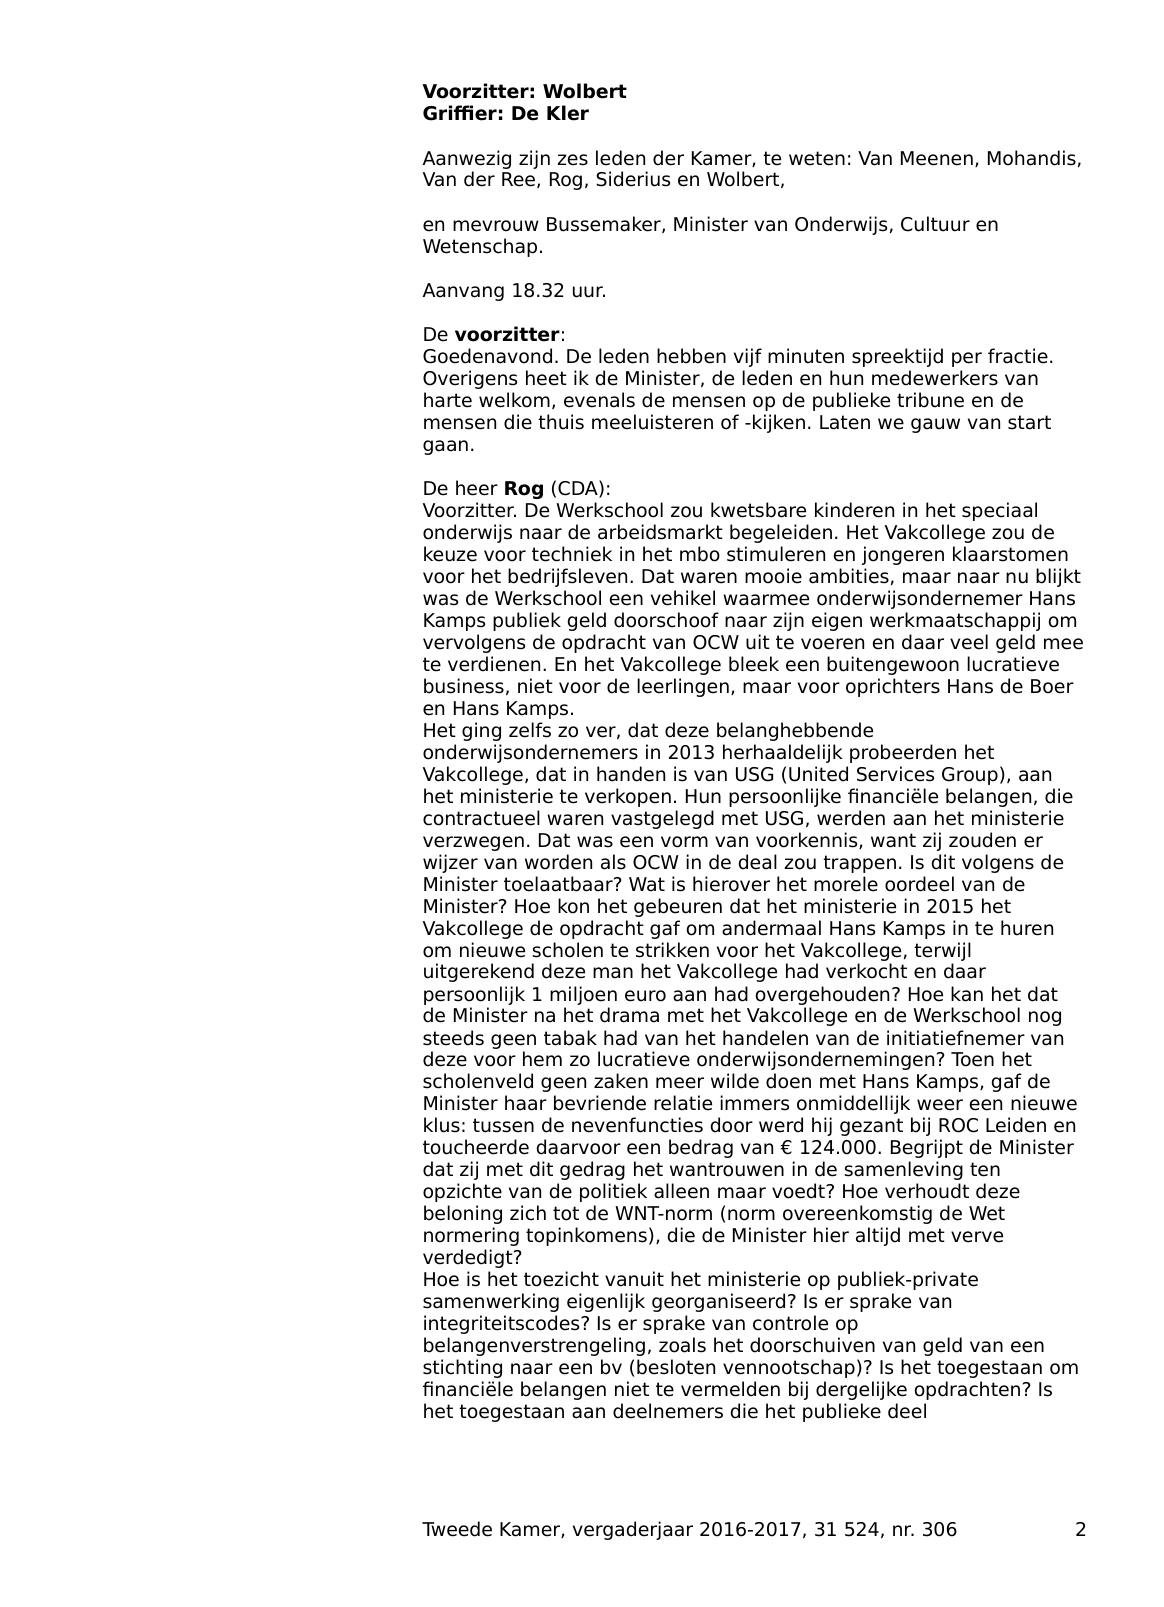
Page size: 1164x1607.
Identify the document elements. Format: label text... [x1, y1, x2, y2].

text Hoe is het toezicht vanuit het ministerie op publiek-private samenwerking eigenlijk georganiseerd? Is er sprake van integriteitscodes? Is er sprake van controle op belangenverstrengeling, zoals het doorschuiven van geld van een stichting naar een bv (besloten vennootschap)? Is het toegestaan om financiële belangen niet te vermelden bij dergelijke opdrachten? Is het toegestaan aan deelnemers die het publieke deel [422, 1269, 1087, 1423]
text Het ging zelfs zo ver, dat deze belanghebbende onderwijsondernemers in 2013 herhaaldelijk probeerden het Vakcollege, dat in handen is van USG (United Services Group), aan het ministerie te verkopen. Hun persoonlijke financiële belangen, die contractueel waren vastgelegd met USG, werden aan het ministerie verzwegen. Dat was een vorm van voorkennis, want zij zouden er wijzer van worden als OCW in de deal zou trappen. Is dit volgens de Minister toelaatbaar? Wat is hierover het morele oordeel van de Minister? Hoe kon het gebeuren dat het ministerie in 2015 het Vakcollege de opdracht gaf om andermaal Hans Kamps in te huren om nieuwe scholen te strikken voor het Vakcollege, terwijl uitgerekend deze man het Vakcollege had verkocht en daar persoonlijk 1 miljoen euro aan had overgehouden? Hoe kan het dat de Minister na het drama met het Vakcollege en de Werkschool nog steeds geen tabak had van het handelen van de initiatiefnemer van deze voor hem zo lucratieve onderwijsondernemingen? Toen het scholenveld geen zaken meer wilde doen met Hans Kamps, gaf de Minister haar bevriende relatie immers onmiddellijk weer een nieuwe klus: tussen de nevenfuncties door werd hij gezant bij ROC Leiden en toucheerde daarvoor een bedrag van € 124.000. Begrijpt de Minister dat zij met dit gedrag het wantrouwen in de samenleving ten opzichte van de politiek alleen maar voedt? Hoe verhoudt deze beloning zich tot de WNT-norm (norm overeenkomstig de Wet normering topinkomens), die de Minister hier altijd met verve verdedigt? [422, 720, 1087, 1269]
text Aanwezig zijn zes leden der Kamer, te weten: Van Meenen, Mohandis, Van der Ree, Rog, Siderius en Wolbert, [422, 147, 1087, 191]
text Voorzitter. De Werkschool zou kwetsbare kinderen in het speciaal onderwijs naar de arbeidsmarkt begeleiden. Het Vakcollege zou de keuze voor techniek in het mbo stimuleren en jongeren klaarstomen voor het bedrijfsleven. Dat waren mooie ambities, maar naar nu blijkt was de Werkschool een vehikel waarmee onderwijsondernemer Hans Kamps publiek geld doorschoof naar zijn eigen werkmaatschappij om vervolgens de opdracht van OCW uit te voeren en daar veel geld mee te verdienen. En het Vakcollege bleek een buitengewoon lucratieve business, niet voor de leerlingen, maar voor oprichters Hans de Boer en Hans Kamps. [422, 500, 1087, 720]
text De voorzitter: [422, 324, 1087, 346]
text Griffier: De Kler [422, 103, 1087, 125]
text en mevrouw Bussemaker, Minister van Onderwijs, Cultuur en Wetenschap. [422, 213, 1087, 257]
text Voorzitter: Wolbert [422, 81, 1087, 103]
text De heer Rog (CDA): [422, 478, 1087, 500]
text Goedenavond. De leden hebben vijf minuten spreektijd per fractie. Overigens heet ik de Minister, de leden en hun medewerkers van harte welkom, evenals de mensen op de publieke tribune en de mensen die thuis meeluisteren of -kijken. Laten we gauw van start gaan. [422, 346, 1087, 456]
text Aanvang 18.32 uur. [422, 280, 1087, 302]
